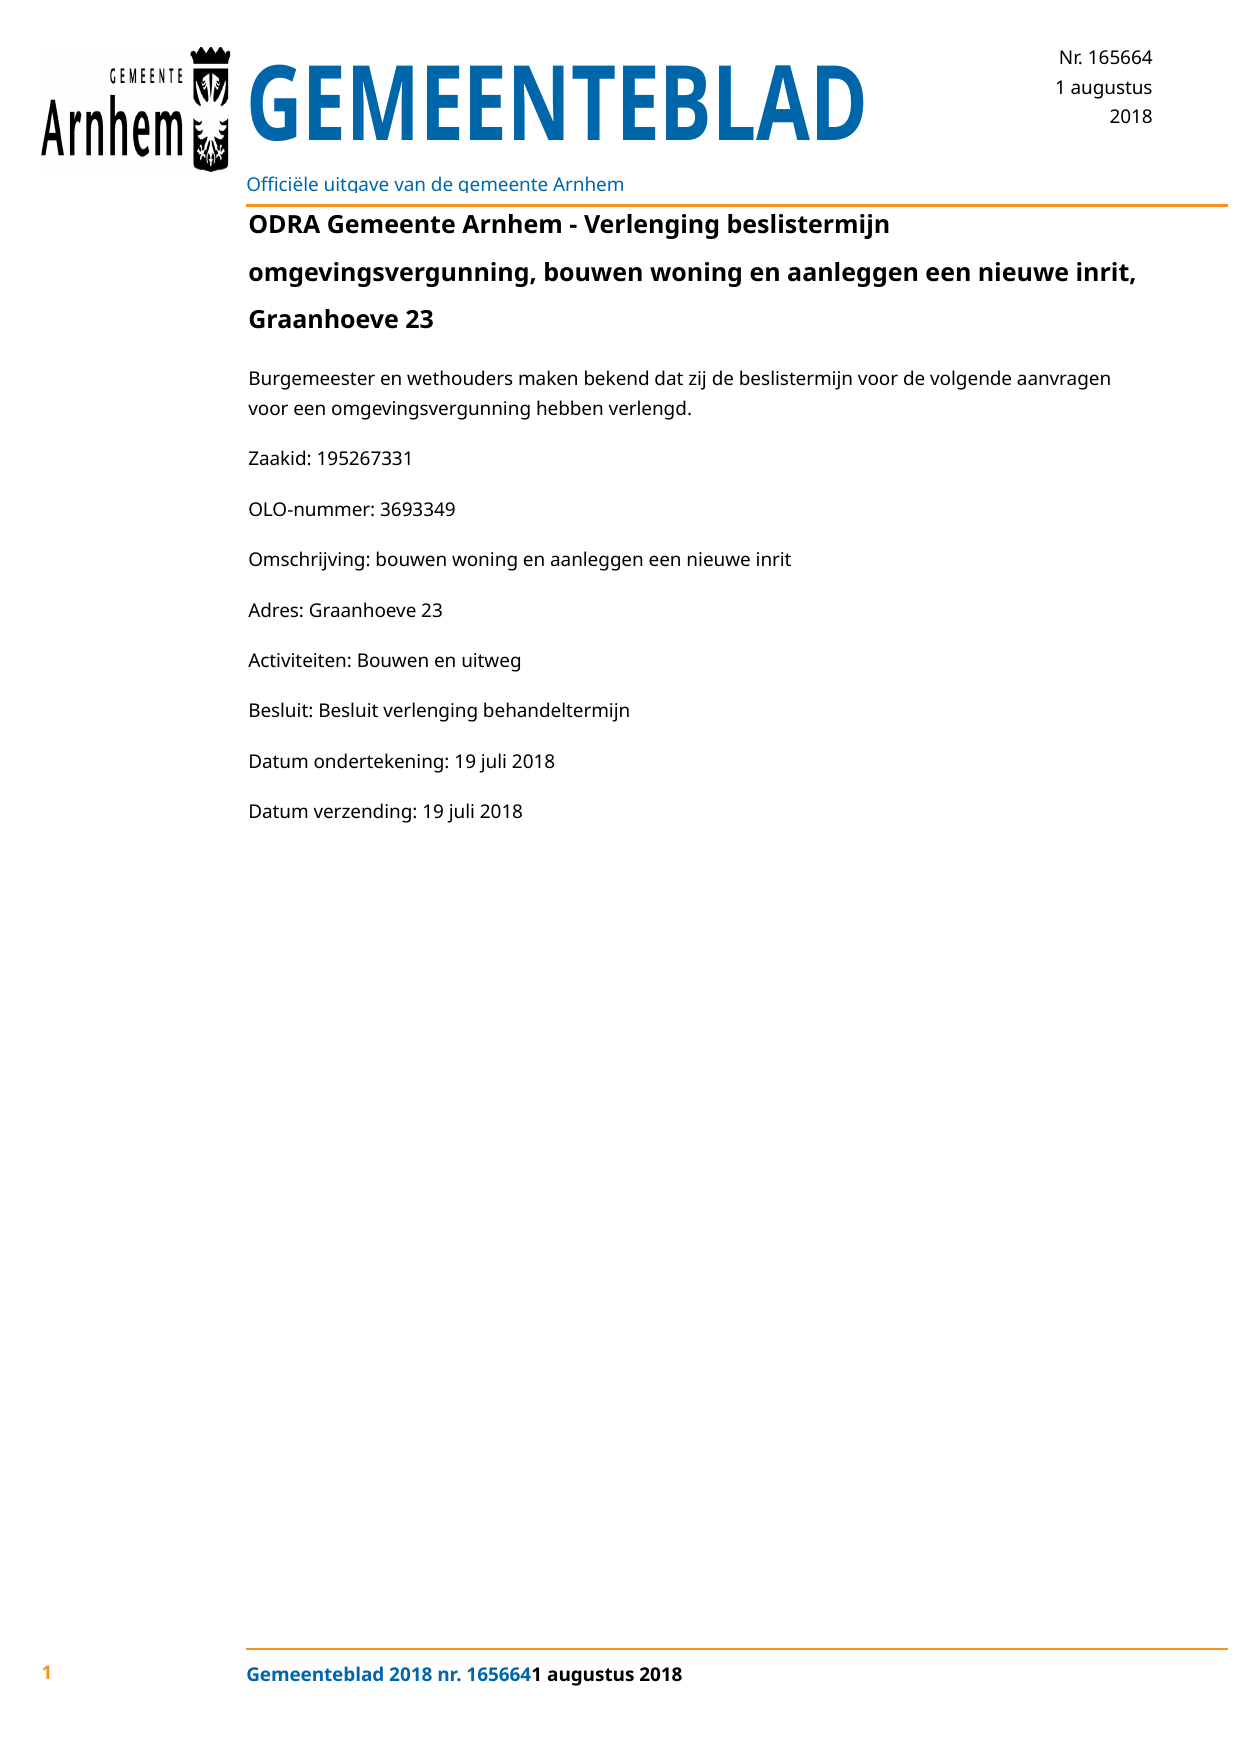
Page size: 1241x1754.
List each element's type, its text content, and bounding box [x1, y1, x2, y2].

text Datum verzending: 19 juli 2018 [248, 798, 1152, 824]
picture [41, 47, 231, 172]
text Burgemeester en wethouders maken bekend dat zij de beslistermijn voor de volgende aanvragen voor een omgevingsvergunning hebben verlengd. [248, 366, 1152, 421]
text Adres: Graanhoeve 23 [248, 597, 1152, 622]
text Zaakid: 195267331 [248, 446, 1152, 471]
text ODRA Gemeente Arnhem - Verlenging beslistermijn omgevingsvergunning, bouwen woning en aanleggen een nieuwe inrit, Graanhoeve 23 [248, 207, 1152, 336]
text Datum ondertekening: 19 juli 2018 [248, 748, 1152, 774]
text Besluit: Besluit verlenging behandeltermijn [248, 698, 1152, 723]
text Activiteiten: Bouwen en uitweg [248, 647, 1152, 673]
text OLO-nummer: 3693349 [248, 496, 1152, 522]
text Omschrijving: bouwen woning en aanleggen een nieuwe inrit [248, 546, 1152, 572]
